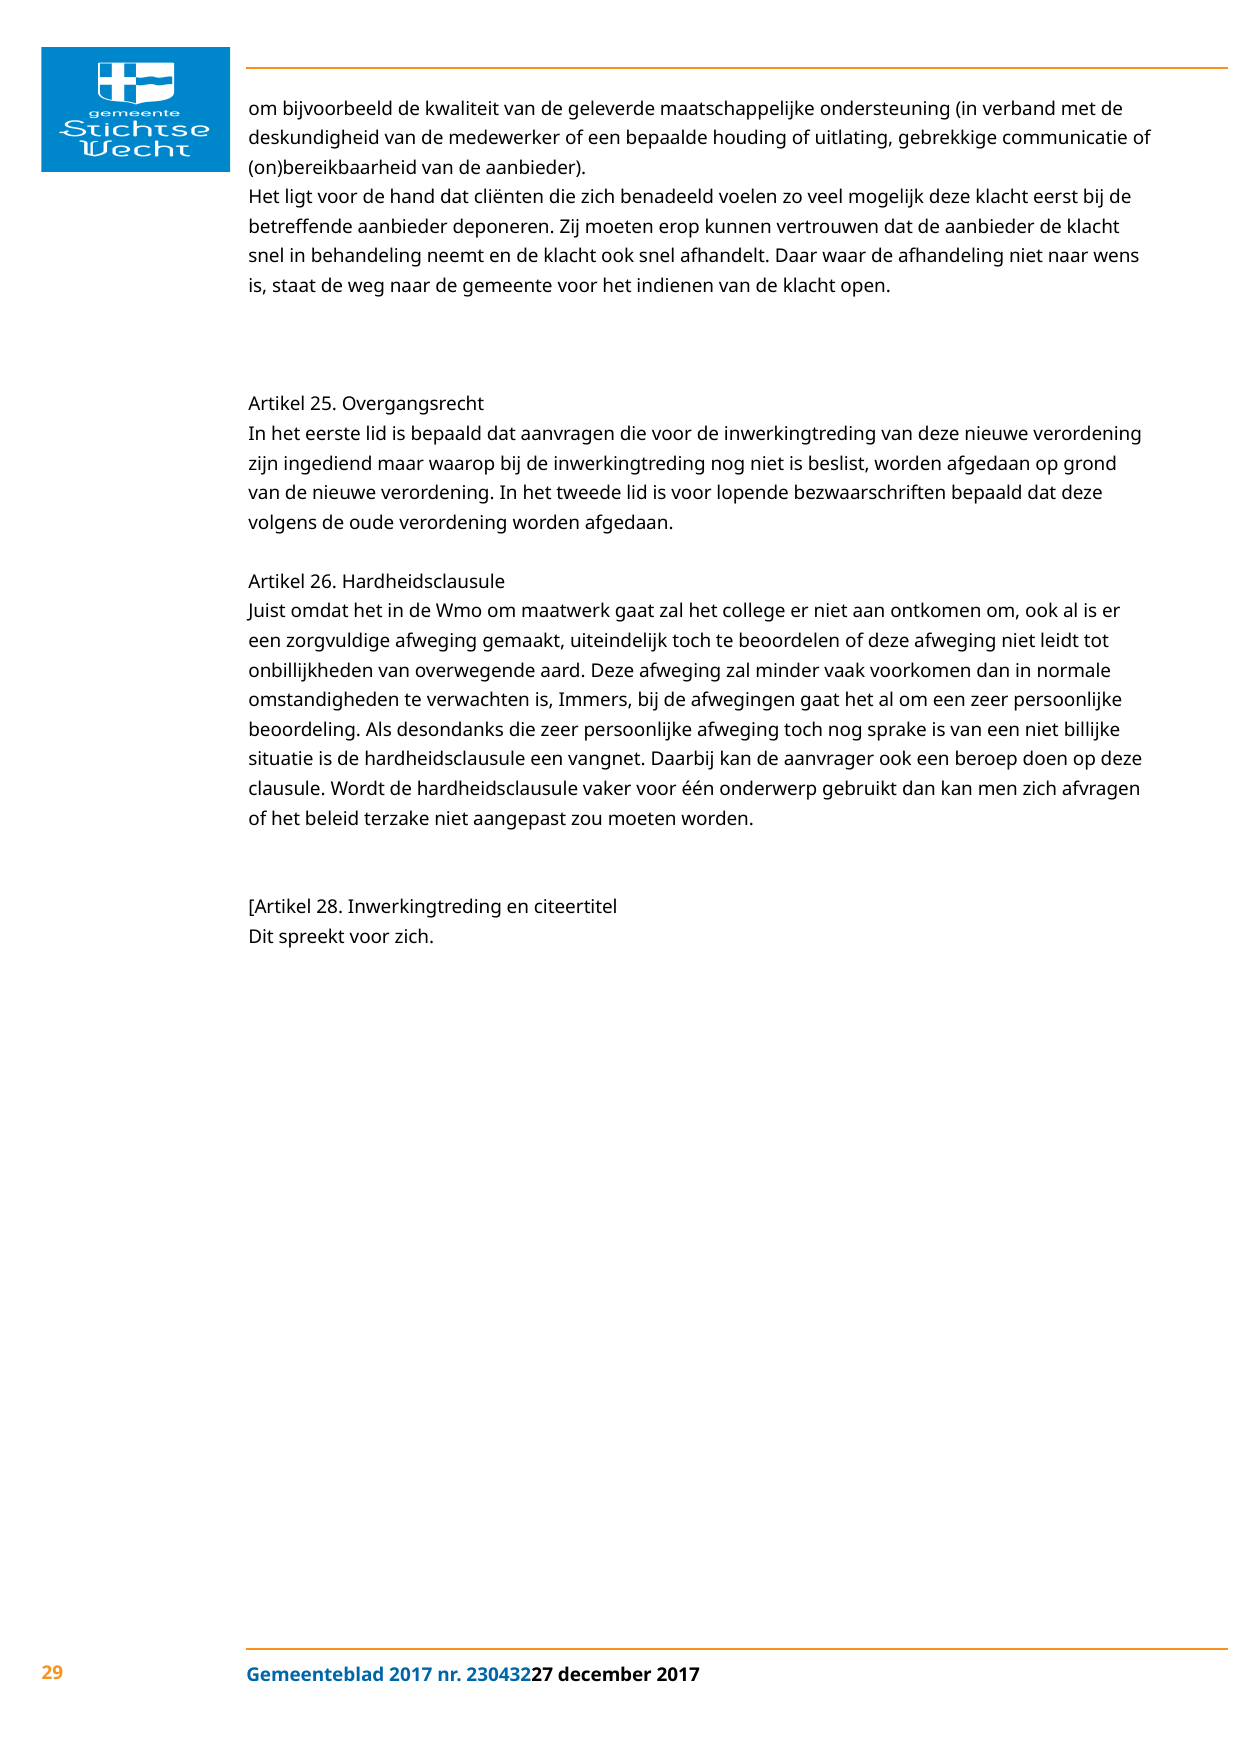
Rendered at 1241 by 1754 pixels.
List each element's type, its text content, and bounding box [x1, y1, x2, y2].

text Artikel 26. Hardheidsclausule [248, 568, 1152, 594]
text [Artikel 28. Inwerkingtreding en citeertitel [248, 893, 1152, 919]
picture [99, 63, 135, 101]
text om bijvoorbeeld de kwaliteit van de geleverde maatschappelijke ondersteuning (in verband met de deskundigheid van de medewerker of een bepaalde houding of uitlating, gebrekkige communicatie of (on)bereikbaarheid van de aanbieder). [248, 95, 1152, 180]
text Juist omdat het in de Wmo om maatwerk gaat zal het college er niet aan ontkomen om, ook al is er een zorgvuldige afweging gemaakt, uiteindelijk toch te beoordelen of deze afweging niet leidt tot onbillijkheden van overwegende aard. Deze afweging zal minder vaak voorkomen dan in normale omstandigheden te verwachten is, Immers, bij de afwegingen gaat het al om een zeer persoonlijke beoordeling. Als desondanks die zeer persoonlijke afweging toch nog sprake is van een niet billijke situatie is de hardheidsclausule een vangnet. Daarbij kan de aanvrager ook een beroep doen op deze clausule. Wordt de hardheidsclausule vaker voor één onderwerp gebruikt dan kan men zich afvragen of het beleid terzake niet aangepast zou moeten worden. [248, 598, 1152, 831]
text Dit spreekt voor zich. [248, 923, 1152, 949]
picture [137, 63, 174, 103]
text In het eerste lid is bepaald dat aanvragen die voor de inwerkingtreding van deze nieuwe verordening zijn ingediend maar waarop bij de inwerkingtreding nog niet is beslist, worden afgedaan op grond van de nieuwe verordening. In het tweede lid is voor lopende bezwaarschriften bepaald dat deze volgens de oude verordening worden afgedaan. [248, 420, 1152, 535]
text Artikel 25. Overgangsrecht [248, 391, 1152, 416]
text Het ligt voor de hand dat cliënten die zich benadeeld voelen zo veel mogelijk deze klacht eerst bij de betreffende aanbieder deponeren. Zij moeten erop kunnen vertrouwen dat de aanbieder de klacht snel in behandeling neemt en de klacht ook snel afhandelt. Daar waar de afhandeling niet naar wens is, staat de weg naar de gemeente voor het indienen van de klacht open. [248, 183, 1152, 298]
